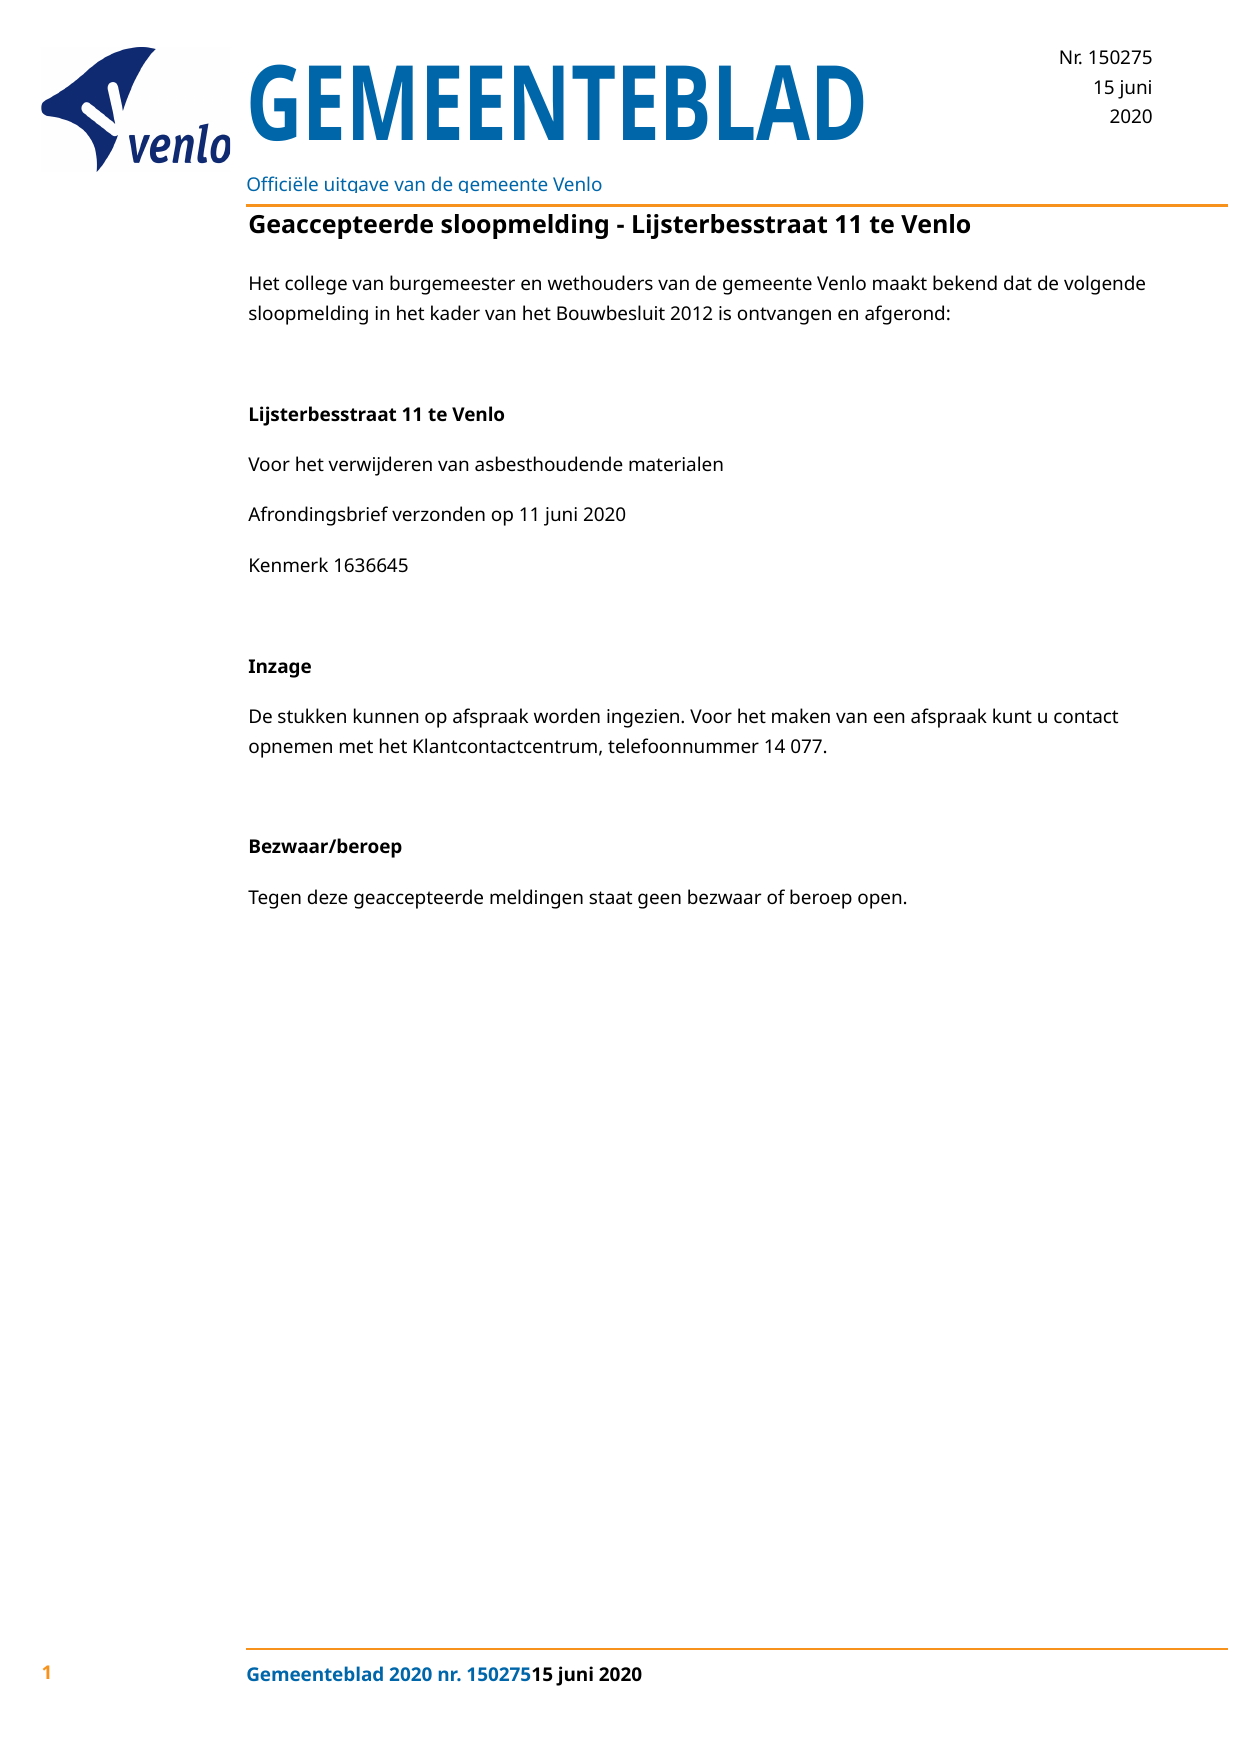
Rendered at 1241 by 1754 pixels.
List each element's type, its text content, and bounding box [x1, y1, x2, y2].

text Tegen deze geaccepteerde meldingen staat geen bezwaar of beroep open. [248, 884, 1152, 910]
text De stukken kunnen op afspraak worden ingezien. Voor het maken van een afspraak kunt u contact opnemen met het Klantcontactcentrum, telefoonnummer 14 077. [248, 703, 1152, 758]
text Bezwaar/beroep [248, 834, 1152, 859]
text Kenmerk 1636645 [248, 552, 1152, 578]
text Het college van burgemeester en wethouders van de gemeente Venlo maakt bekend dat de volgende sloopmelding in het kader van het Bouwbesluit 2012 is ontvangen en afgerond: [248, 270, 1152, 326]
picture [41, 47, 231, 172]
text Geaccepteerde sloopmelding - Lijsterbesstraat 11 te Venlo [248, 207, 1152, 241]
text Afrondingsbrief verzonden op 11 juni 2020 [248, 502, 1152, 527]
text Inzage [248, 653, 1152, 678]
text Lijsterbesstraat 11 te Venlo [248, 401, 1152, 426]
text Voor het verwijderen van asbesthoudende materialen [248, 451, 1152, 477]
